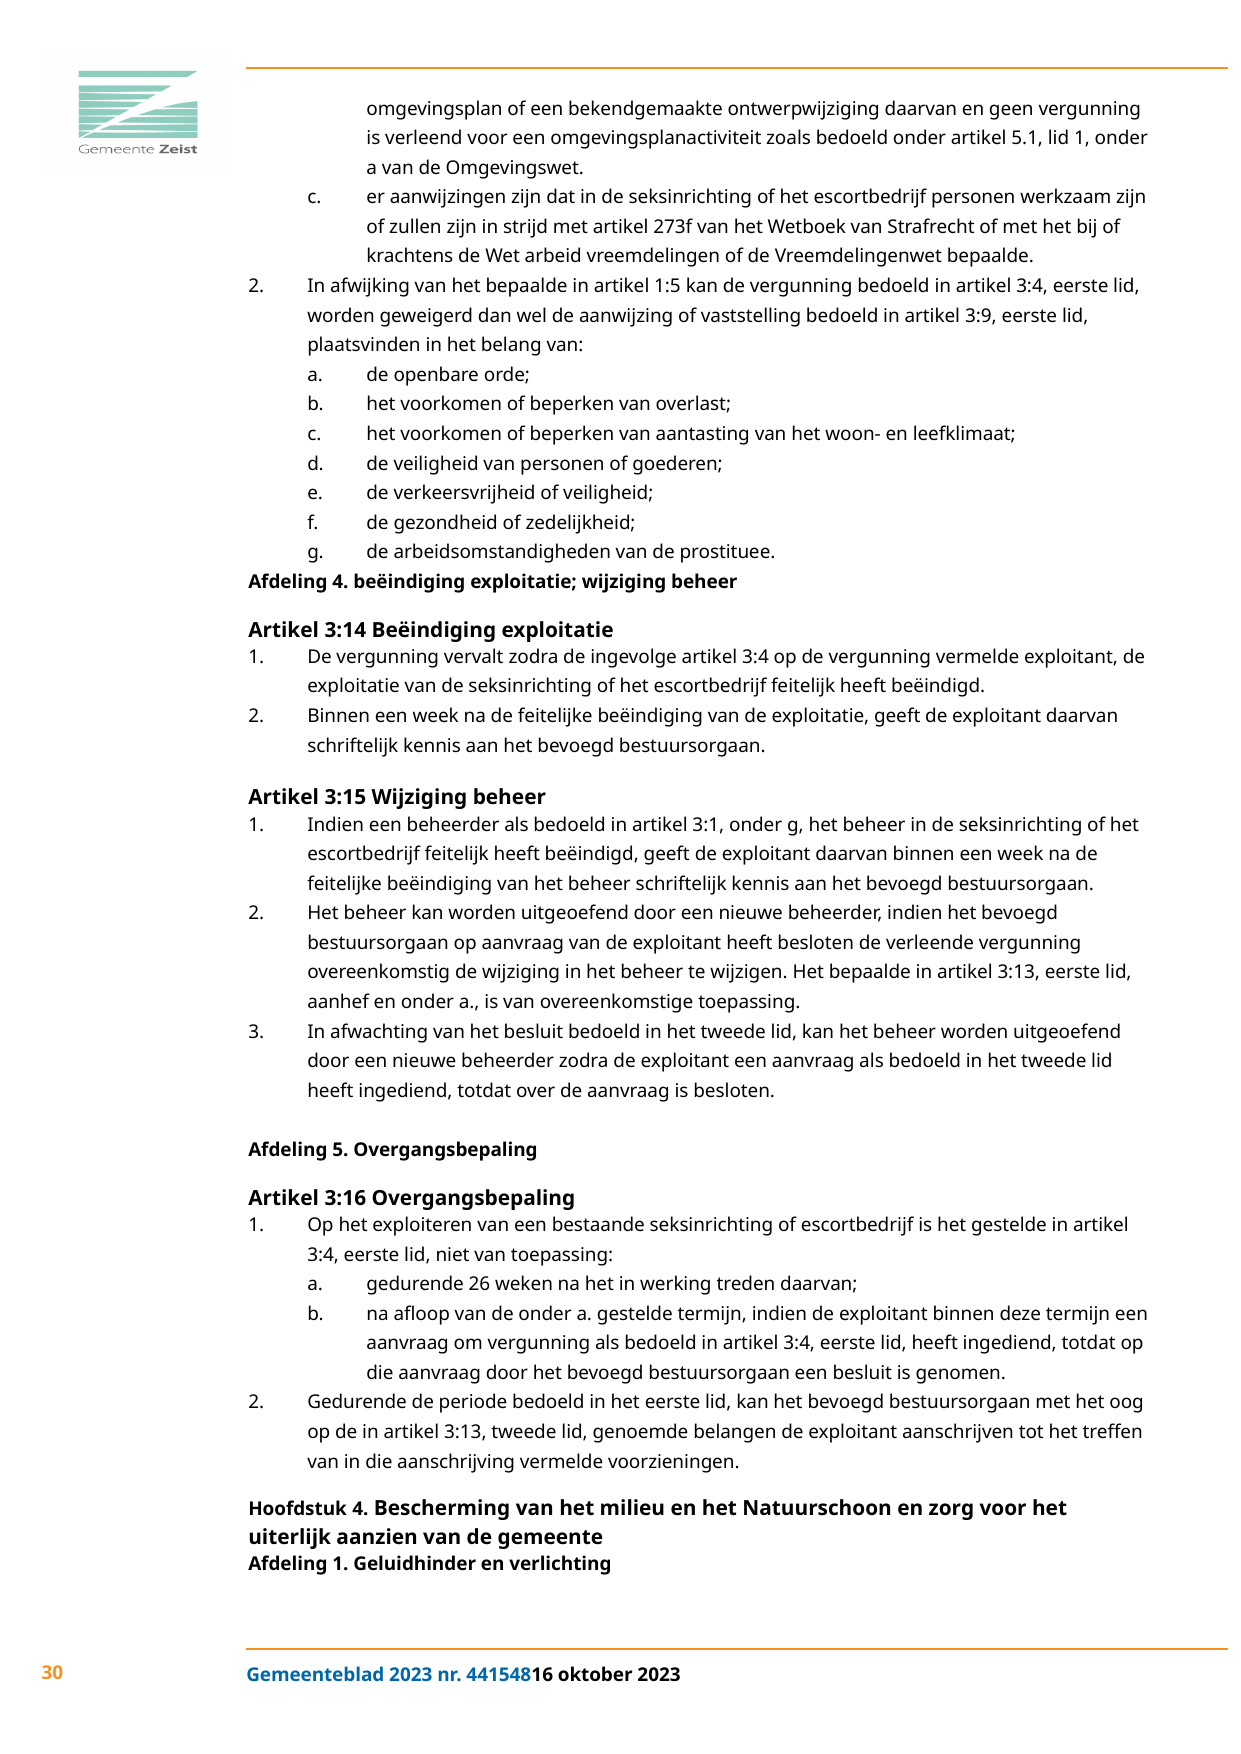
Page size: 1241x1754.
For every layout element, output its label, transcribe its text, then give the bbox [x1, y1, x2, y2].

text Afdeling 1. Geluidhinder en verlichting [248, 1550, 1152, 1576]
text Artikel 3:14 Beëindiging exploitatie [248, 615, 1152, 643]
list het voorkomen of beperken van aantasting van het woon- en leefklimaat; [307, 420, 1152, 446]
list de arbeidsomstandigheden van de prostituee. [307, 538, 1152, 564]
text Artikel 3:15 Wijziging beheer [248, 782, 1152, 811]
list Indien een beheerder als bedoeld in artikel 3:1, onder g, het beheer in de seksinrichting of het escortbedrijf feitelijk heeft beëindigd, geeft de exploitant daarvan binnen een week na de feitelijke beëindiging van het beheer schriftelijk kennis aan het bevoegd bestuursorgaan. [248, 811, 1152, 896]
list na afloop van de onder a. gestelde termijn, indien de exploitant binnen deze termijn een aanvraag om vergunning als bedoeld in artikel 3:4, eerste lid, heeft ingediend, totdat op die aanvraag door het bevoegd bestuursorgaan een besluit is genomen. [307, 1300, 1152, 1385]
list omgevingsplan of een bekendgemaakte ontwerpwijziging daarvan en geen vergunning is verleend voor een omgevingsplanactiviteit zoals bedoeld onder artikel 5.1, lid 1, onder a van de Omgevingswet. [307, 95, 1152, 180]
list In afwachting van het besluit bedoeld in het tweede lid, kan het beheer worden uitgeoefend door een nieuwe beheerder zodra de exploitant een aanvraag als bedoeld in het tweede lid heeft ingediend, totdat over de aanvraag is besloten. [248, 1018, 1152, 1103]
list gedurende 26 weken na het in werking treden daarvan; [307, 1270, 1152, 1296]
list de verkeersvrijheid of veiligheid; [307, 479, 1152, 505]
list de openbare orde; [307, 361, 1152, 387]
list het voorkomen of beperken van overlast; [307, 391, 1152, 416]
list de veiligheid van personen of goederen; [307, 450, 1152, 476]
list Gedurende de periode bedoeld in het eerste lid, kan het bevoegd bestuursorgaan met het oog op de in artikel 3:13, tweede lid, genoemde belangen de exploitant aanschrijven tot het treffen van in die aanschrijving vermelde voorzieningen. [248, 1389, 1152, 1473]
list Binnen een week na de feitelijke beëindiging van de exploitatie, geeft de exploitant daarvan schriftelijk kennis aan het bevoegd bestuursorgaan. [248, 702, 1152, 758]
list er aanwijzingen zijn dat in de seksinrichting of het escortbedrijf personen werkzaam zijn of zullen zijn in strijd met artikel 273f van het Wetboek van Strafrecht of met het bij of krachtens de Wet arbeid vreemdelingen of de Vreemdelingenwet bepaalde. [307, 183, 1152, 268]
text Afdeling 4. beëindiging exploitatie; wijziging beheer [248, 568, 1152, 594]
text Hoofdstuk 4. Bescherming van het milieu en het Natuurschoon en zorg voor het uiterlijk aanzien van de gemeente [248, 1493, 1152, 1550]
text Afdeling 5. Overgangsbepaling [248, 1136, 1152, 1162]
text Artikel 3:16 Overgangsbepaling [248, 1183, 1152, 1211]
list Op het exploiteren van een bestaande seksinrichting of escortbedrijf is het gestelde in artikel 3:4, eerste lid, niet van toepassing: [248, 1211, 1152, 1266]
list Het beheer kan worden uitgeoefend door een nieuwe beheerder, indien het bevoegd bestuursorgaan op aanvraag van de exploitant heeft besloten de verleende vergunning overeenkomstig de wijziging in het beheer te wijzigen. Het bepaalde in artikel 3:13, eerste lid, aanhef en onder a., is van overeenkomstige toepassing. [248, 899, 1152, 1014]
list De vergunning vervalt zodra de ingevolge artikel 3:4 op de vergunning vermelde exploitant, de exploitatie van de seksinrichting of het escortbedrijf feitelijk heeft beëindigd. [248, 643, 1152, 698]
picture [41, 47, 231, 172]
list In afwijking van het bepaalde in artikel 1:5 kan de vergunning bedoeld in artikel 3:4, eerste lid, worden geweigerd dan wel de aanwijzing of vaststelling bedoeld in artikel 3:9, eerste lid, plaatsvinden in het belang van: [248, 272, 1152, 357]
list de gezondheid of zedelijkheid; [307, 509, 1152, 535]
